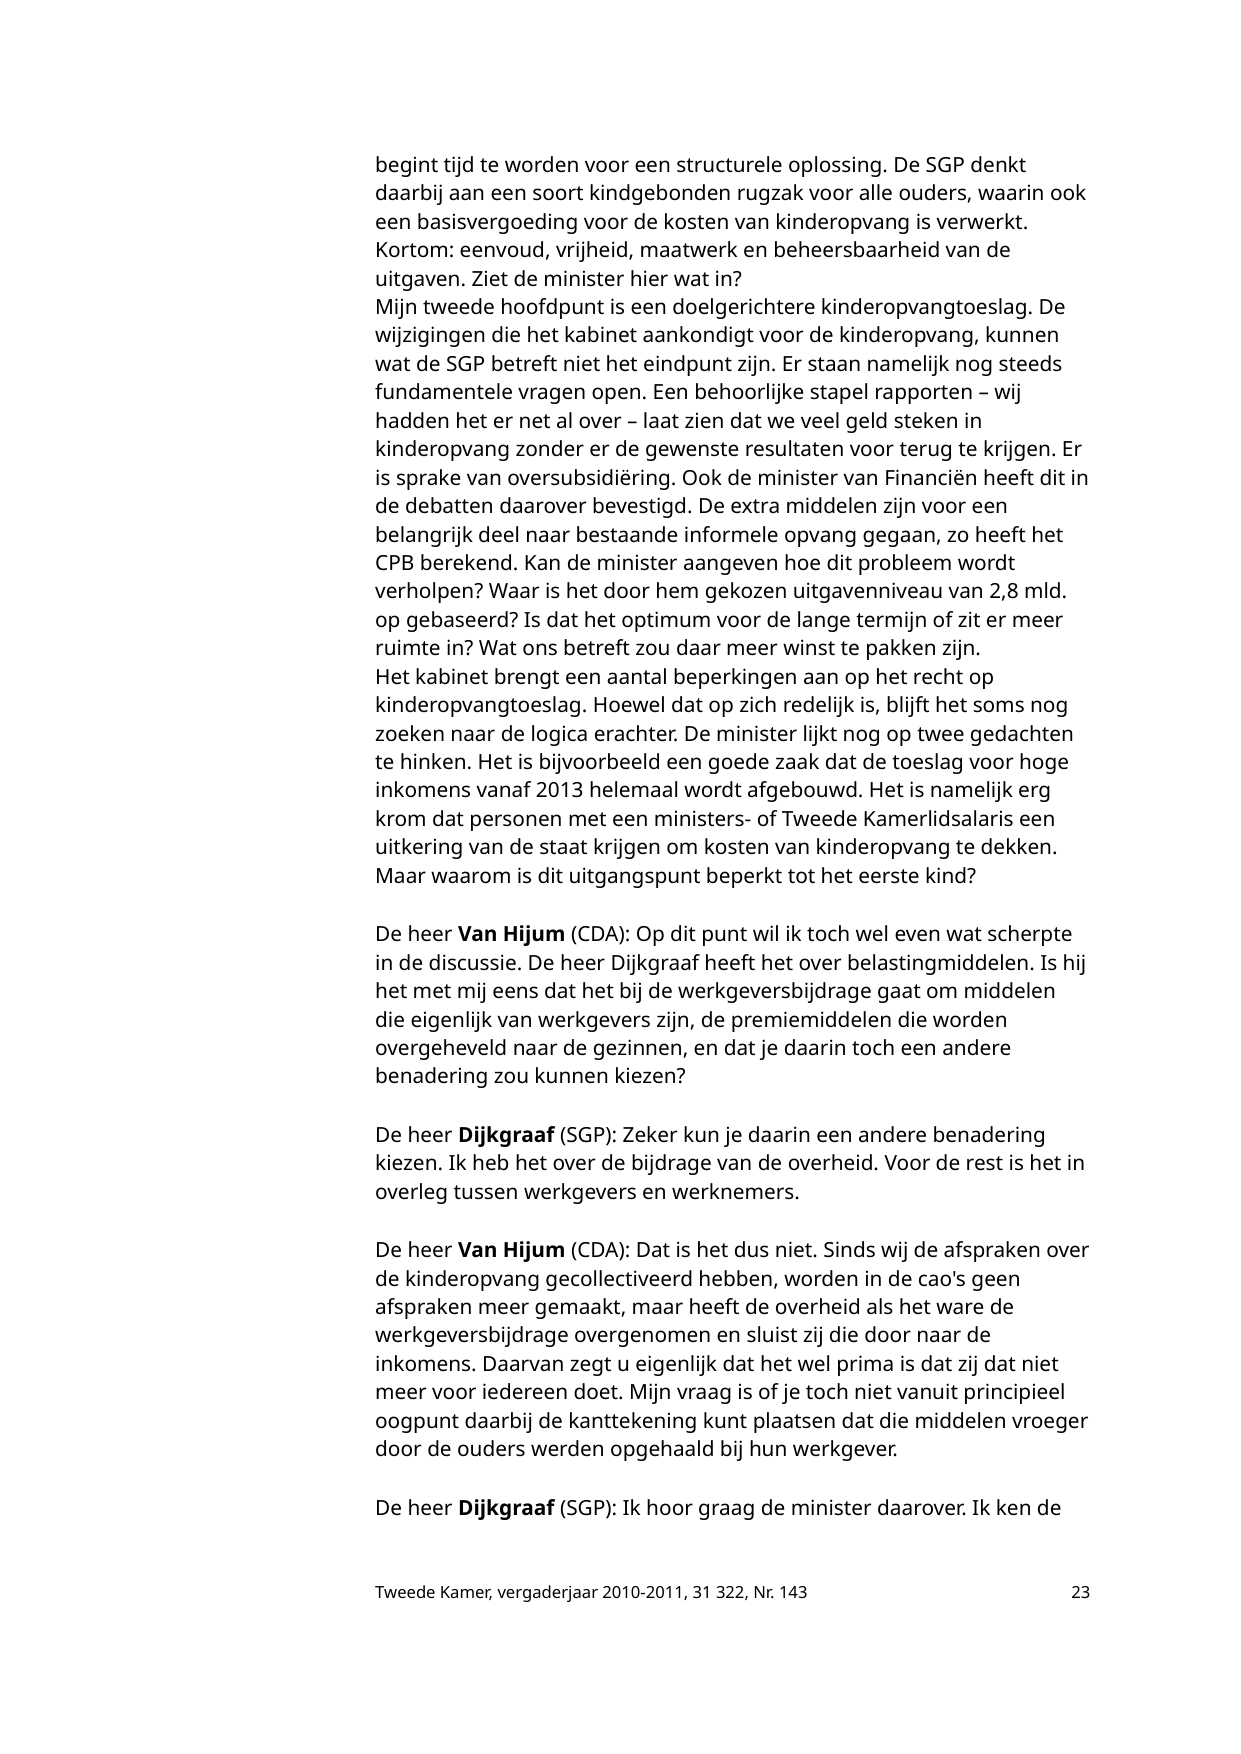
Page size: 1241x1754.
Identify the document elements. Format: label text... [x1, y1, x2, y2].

text Mijn tweede hoofdpunt is een doelgerichtere kinderopvangtoeslag. De wijzigingen die het kabinet aankondigt voor de kinderopvang, kunnen wat de SGP betreft niet het eindpunt zijn. Er staan namelijk nog steeds fundamentele vragen open. Een behoorlijke stapel rapporten – wij hadden het er net al over – laat zien dat we veel geld steken in kinderopvang zonder er de gewenste resultaten voor terug te krijgen. Er is sprake van oversubsidiëring. Ook de minister van Financiën heeft dit in de debatten daarover bevestigd. De extra middelen zijn voor een belangrijk deel naar bestaande informele opvang gegaan, zo heeft het CPB berekend. Kan de minister aangeven hoe dit probleem wordt verholpen? Waar is het door hem gekozen uitgavenniveau van 2,8 mld. op gebaseerd? Is dat het optimum voor de lange termijn of zit er meer ruimte in? Wat ons betreft zou daar meer winst te pakken zijn. [375, 292, 1090, 662]
text De heer Dijkgraaf (SGP): Zeker kun je daarin een andere benadering kiezen. Ik heb het over de bijdrage van de overheid. Voor de rest is het in overleg tussen werkgevers en werknemers. [375, 1120, 1090, 1205]
text Het kabinet brengt een aantal beperkingen aan op het recht op kinderopvangtoeslag. Hoewel dat op zich redelijk is, blijft het soms nog zoeken naar de logica erachter. De minister lijkt nog op twee gedachten te hinken. Het is bijvoorbeeld een goede zaak dat de toeslag voor hoge inkomens vanaf 2013 helemaal wordt afgebouwd. Het is namelijk erg krom dat personen met een ministers- of Tweede Kamerlidsalaris een uitkering van de staat krijgen om kosten van kinderopvang te dekken. Maar waarom is dit uitgangspunt beperkt tot het eerste kind? [375, 662, 1090, 889]
text begint tijd te worden voor een structurele oplossing. De SGP denkt daarbij aan een soort kindgebonden rugzak voor alle ouders, waarin ook een basisvergoeding voor de kosten van kinderopvang is verwerkt. Kortom: eenvoud, vrijheid, maatwerk en beheersbaarheid van de uitgaven. Ziet de minister hier wat in? [375, 150, 1090, 292]
text De heer Van Hijum (CDA): Dat is het dus niet. Sinds wij de afspraken over de kinderopvang gecollectiveerd hebben, worden in de cao's geen afspraken meer gemaakt, maar heeft de overheid als het ware de werkgeversbijdrage overgenomen en sluist zij die door naar de inkomens. Daarvan zegt u eigenlijk dat het wel prima is dat zij dat niet meer voor iedereen doet. Mijn vraag is of je toch niet vanuit principieel oogpunt daarbij de kanttekening kunt plaatsen dat die middelen vroeger door de ouders werden opgehaald bij hun werkgever. [375, 1235, 1090, 1463]
text De heer Van Hijum (CDA): Op dit punt wil ik toch wel even wat scherpte in de discussie. De heer Dijkgraaf heeft het over belastingmiddelen. Is hij het met mij eens dat het bij de werkgeversbijdrage gaat om middelen die eigenlijk van werkgevers zijn, de premiemiddelen die worden overgeheveld naar de gezinnen, en dat je daarin toch een andere benadering zou kunnen kiezen? [375, 919, 1090, 1090]
text De heer Dijkgraaf (SGP): Ik hoor graag de minister daarover. Ik ken de [375, 1493, 1090, 1521]
